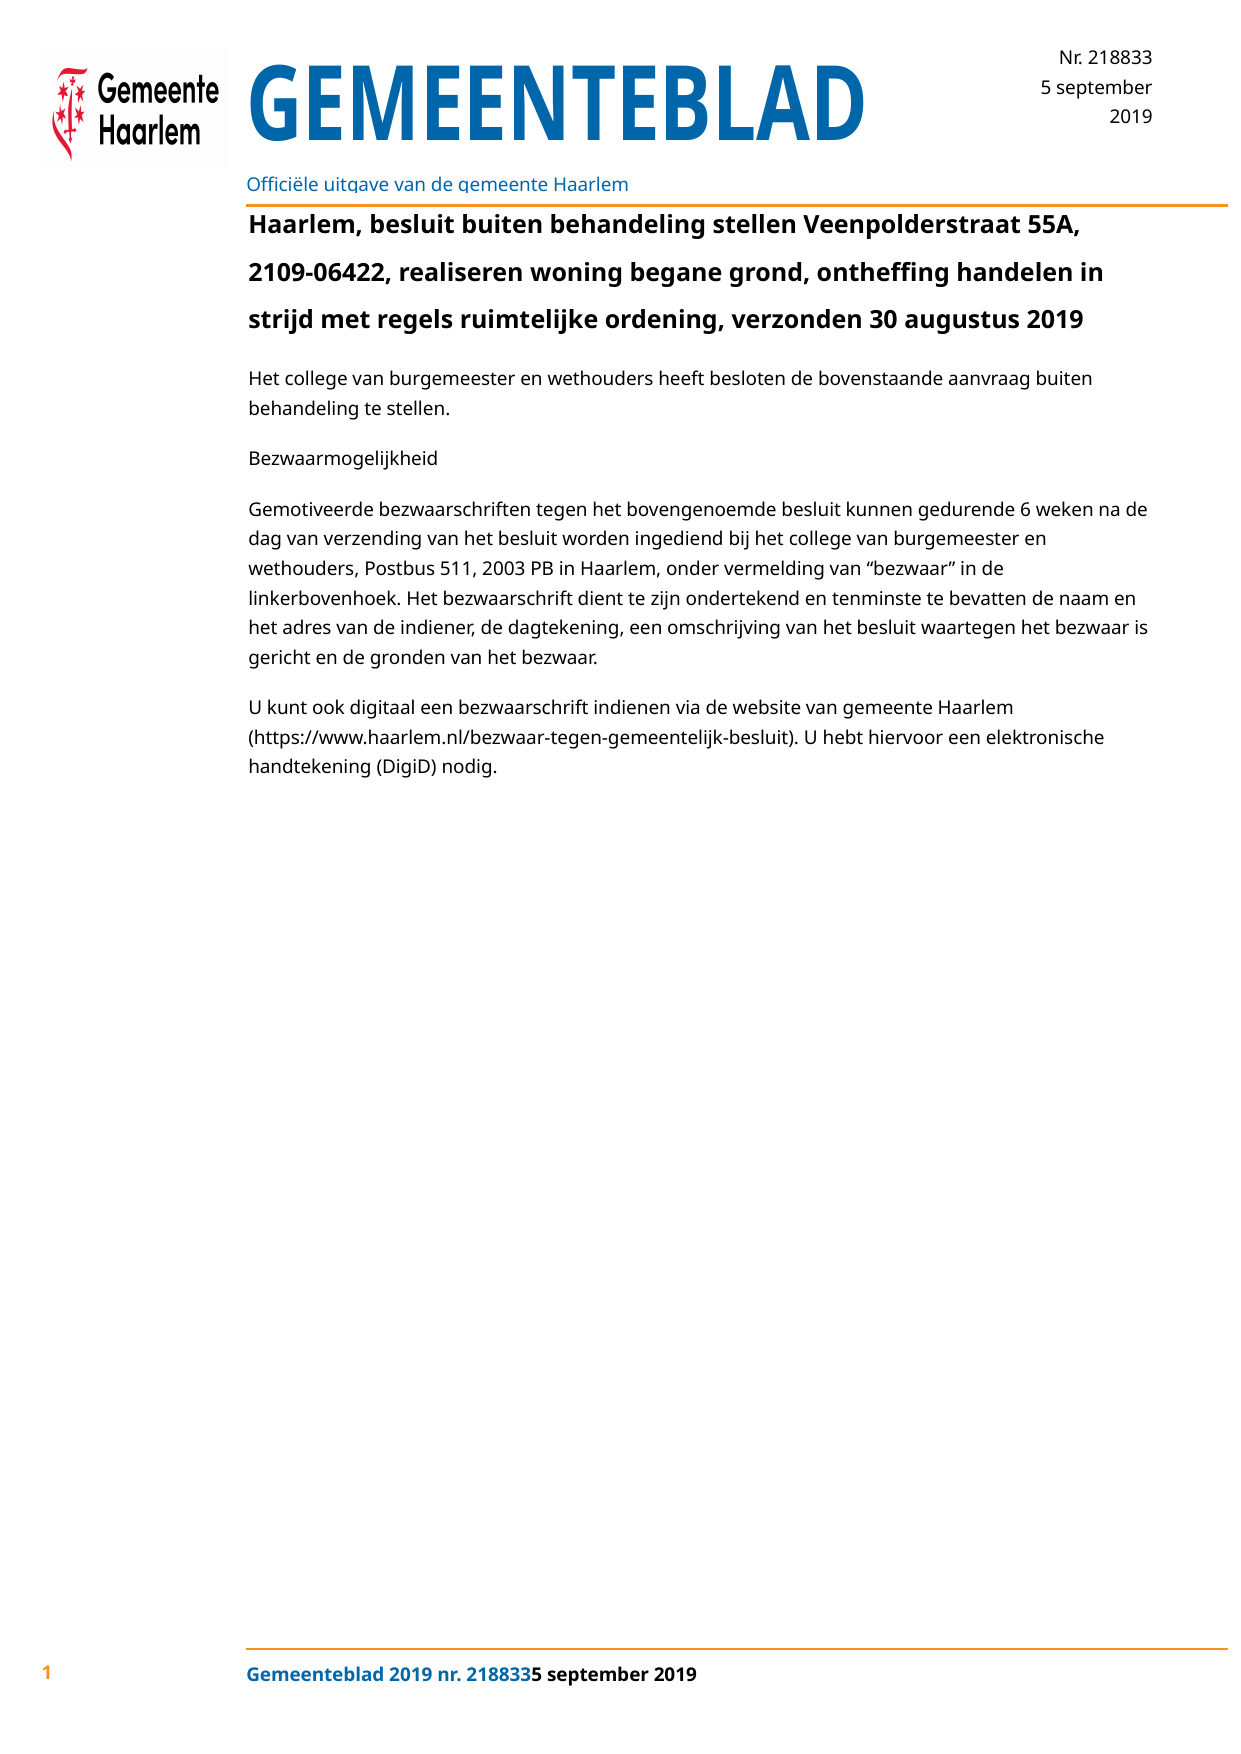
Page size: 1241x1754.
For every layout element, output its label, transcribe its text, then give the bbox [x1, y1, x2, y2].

picture [41, 47, 231, 172]
text Haarlem, besluit buiten behandeling stellen Veenpolderstraat 55A, 2109-06422, realiseren woning begane grond, ontheffing handelen in strijd met regels ruimtelijke ordening, verzonden 30 augustus 2019 [248, 207, 1152, 336]
text Gemotiveerde bezwaarschriften tegen het bovengenoemde besluit kunnen gedurende 6 weken na de dag van verzending van het besluit worden ingediend bij het college van burgemeester en wethouders, Postbus 511, 2003 PB in Haarlem, onder vermelding van “bezwaar” in de linkerbovenhoek. Het bezwaarschrift dient te zijn ondertekend en tenminste te bevatten de naam en het adres van de indiener, de dagtekening, een omschrijving van het besluit waartegen het bezwaar is gericht en de gronden van het bezwaar. [248, 496, 1152, 669]
text Bezwaarmogelijkheid [248, 446, 1152, 471]
text Het college van burgemeester en wethouders heeft besloten de bovenstaande aanvraag buiten behandeling te stellen. [248, 366, 1152, 421]
text U kunt ook digitaal een bezwaarschrift indienen via de website van gemeente Haarlem (https://www.haarlem.nl/bezwaar-tegen-gemeentelijk-besluit). U hebt hiervoor een elektronische handtekening (DigiD) nodig. [248, 694, 1152, 779]
